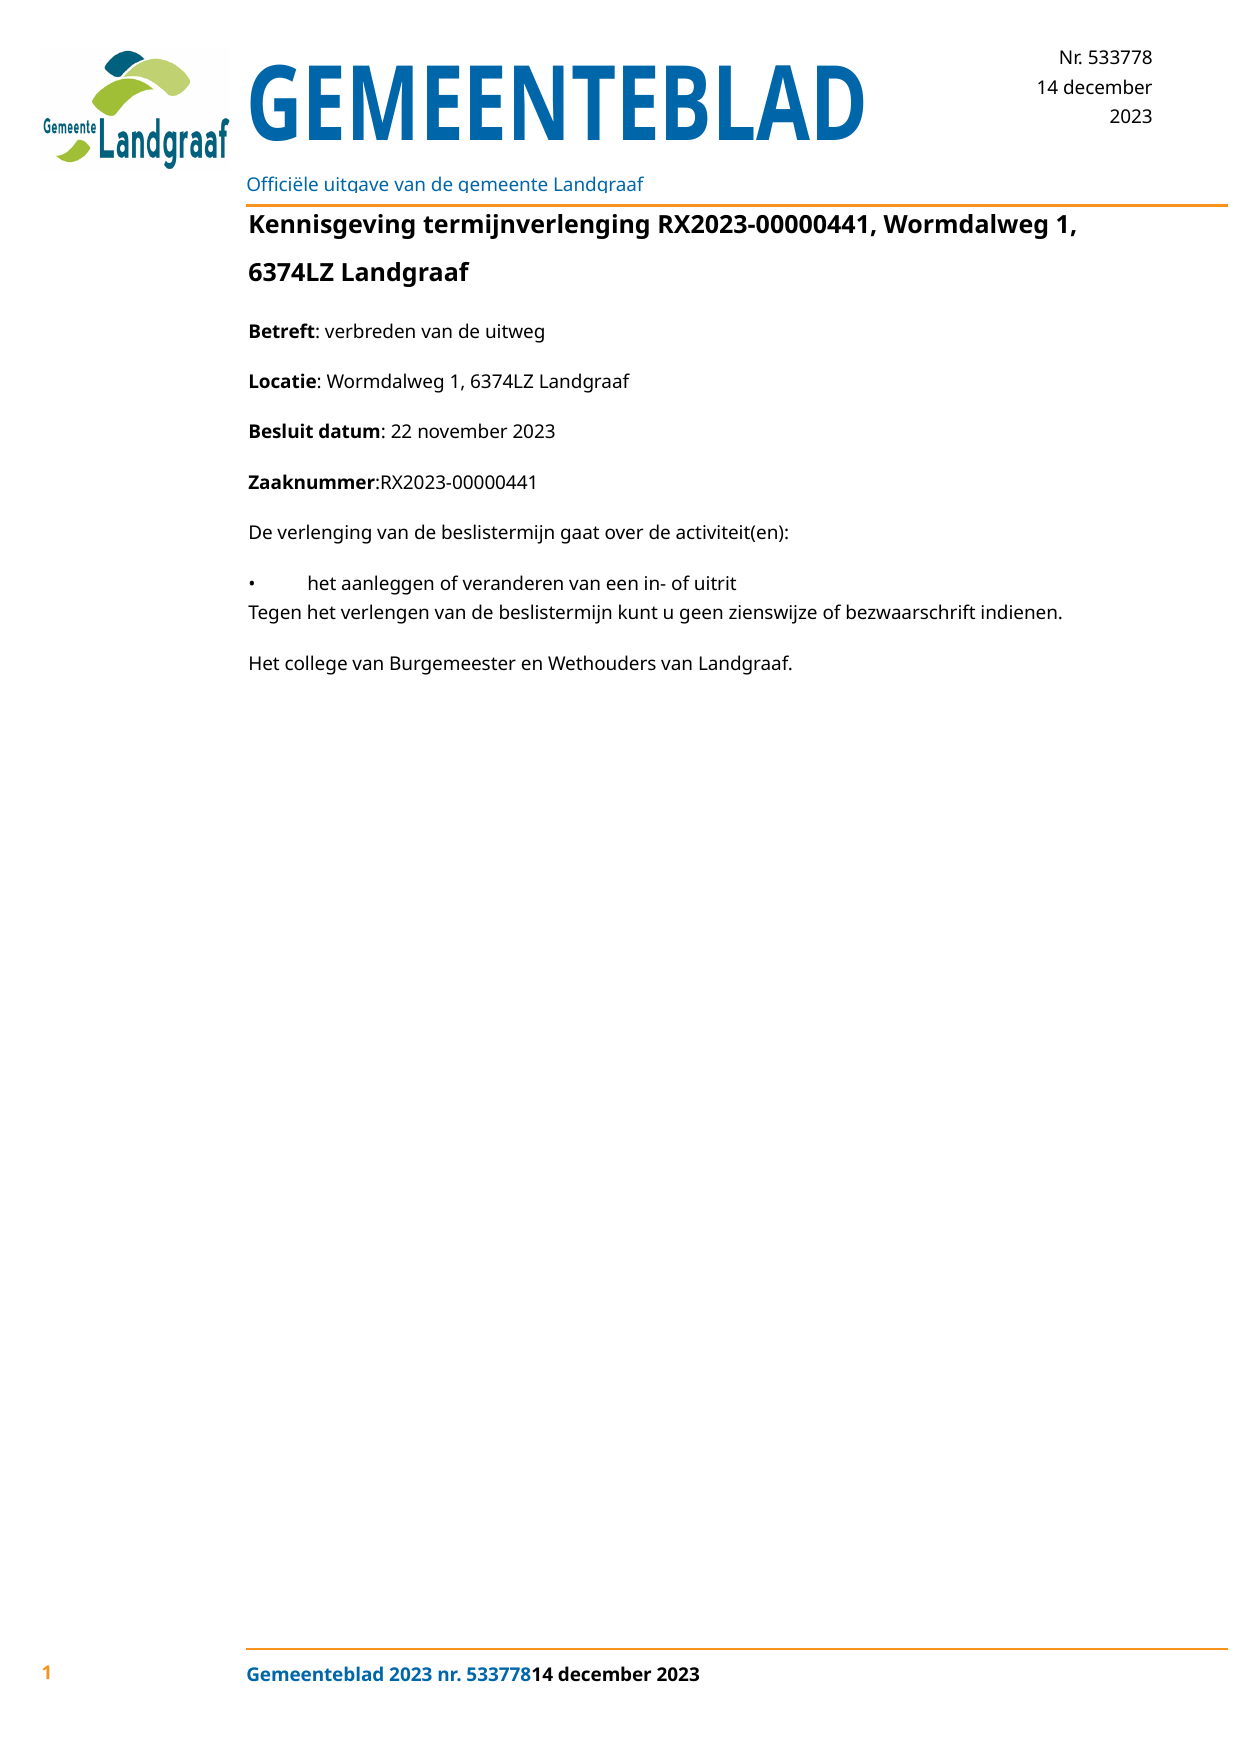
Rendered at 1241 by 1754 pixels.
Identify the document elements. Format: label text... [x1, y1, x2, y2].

text Kennisgeving termijnverlenging RX2023-00000441, Wormdalweg 1, 6374LZ Landgraaf [248, 207, 1152, 288]
text Betreft: verbreden van de uitweg [248, 318, 1152, 344]
text Locatie: Wormdalweg 1, 6374LZ Landgraaf [248, 368, 1152, 394]
picture [41, 47, 231, 172]
text Tegen het verlengen van de beslistermijn kunt u geen zienswijze of bezwaarschrift indienen. [248, 599, 1152, 625]
text De verlenging van de beslistermijn gaat over de activiteit(en): [248, 519, 1152, 545]
list het aanleggen of veranderen van een in- of uitrit [248, 570, 1152, 596]
text Zaaknummer:RX2023-00000441 [248, 469, 1152, 495]
text Besluit datum: 22 november 2023 [248, 419, 1152, 444]
text Het college van Burgemeester en Wethouders van Landgraaf. [248, 650, 1152, 676]
